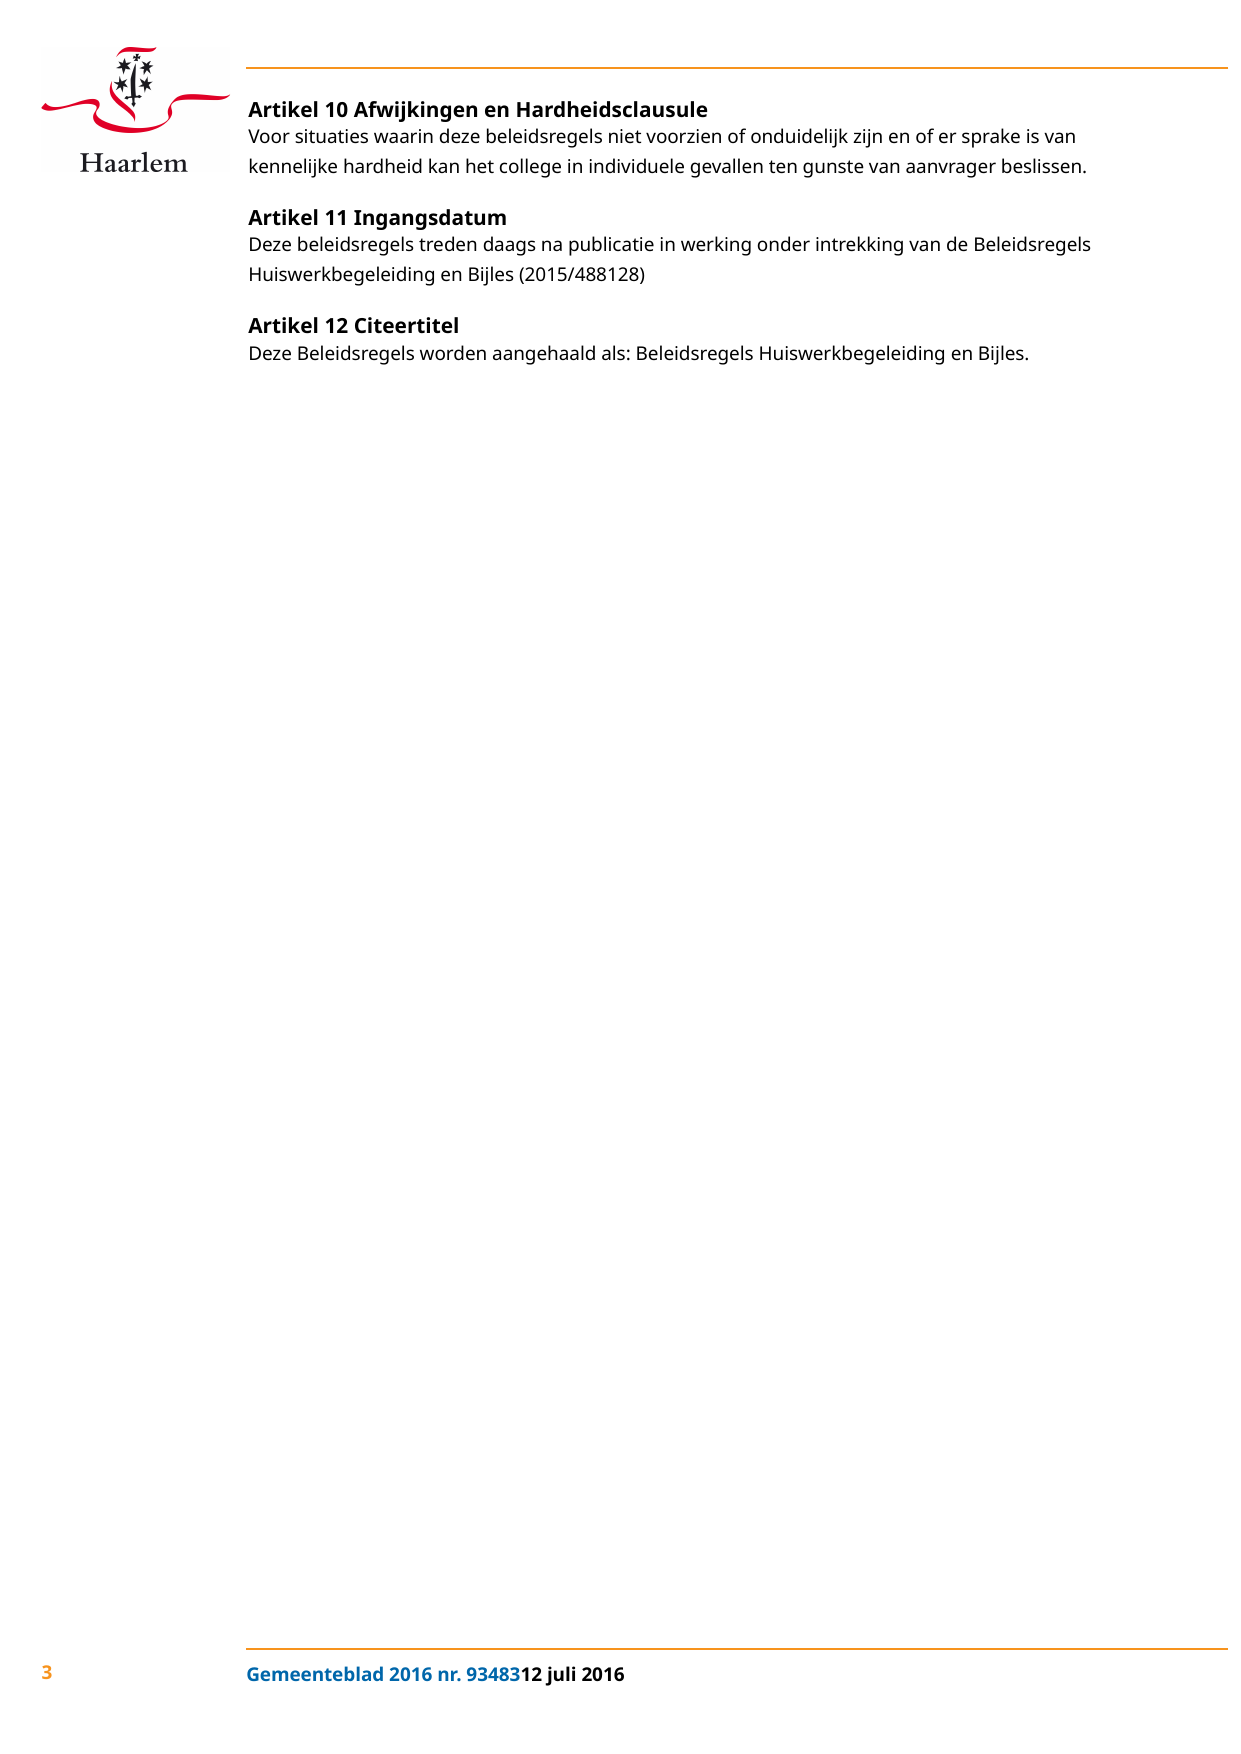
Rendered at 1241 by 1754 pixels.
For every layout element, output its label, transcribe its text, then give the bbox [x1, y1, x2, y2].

picture [41, 47, 231, 172]
text Artikel 11 Ingangsdatum [248, 203, 1152, 232]
text Voor situaties waarin deze beleidsregels niet voorzien of onduidelijk zijn en of er sprake is van kennelijke hardheid kan het college in individuele gevallen ten gunste van aanvrager beslissen. [248, 123, 1152, 178]
text Deze Beleidsregels worden aangehaald als: Beleidsregels Huiswerkbegeleiding en Bijles. [248, 340, 1152, 366]
text Artikel 10 Afwijkingen en Hardheidsclausule [248, 95, 1152, 123]
text Deze beleidsregels treden daags na publicatie in werking onder intrekking van de Beleidsregels Huiswerkbegeleiding en Bijles (2015/488128) [248, 232, 1152, 287]
text Artikel 12 Citeertitel [248, 312, 1152, 340]
